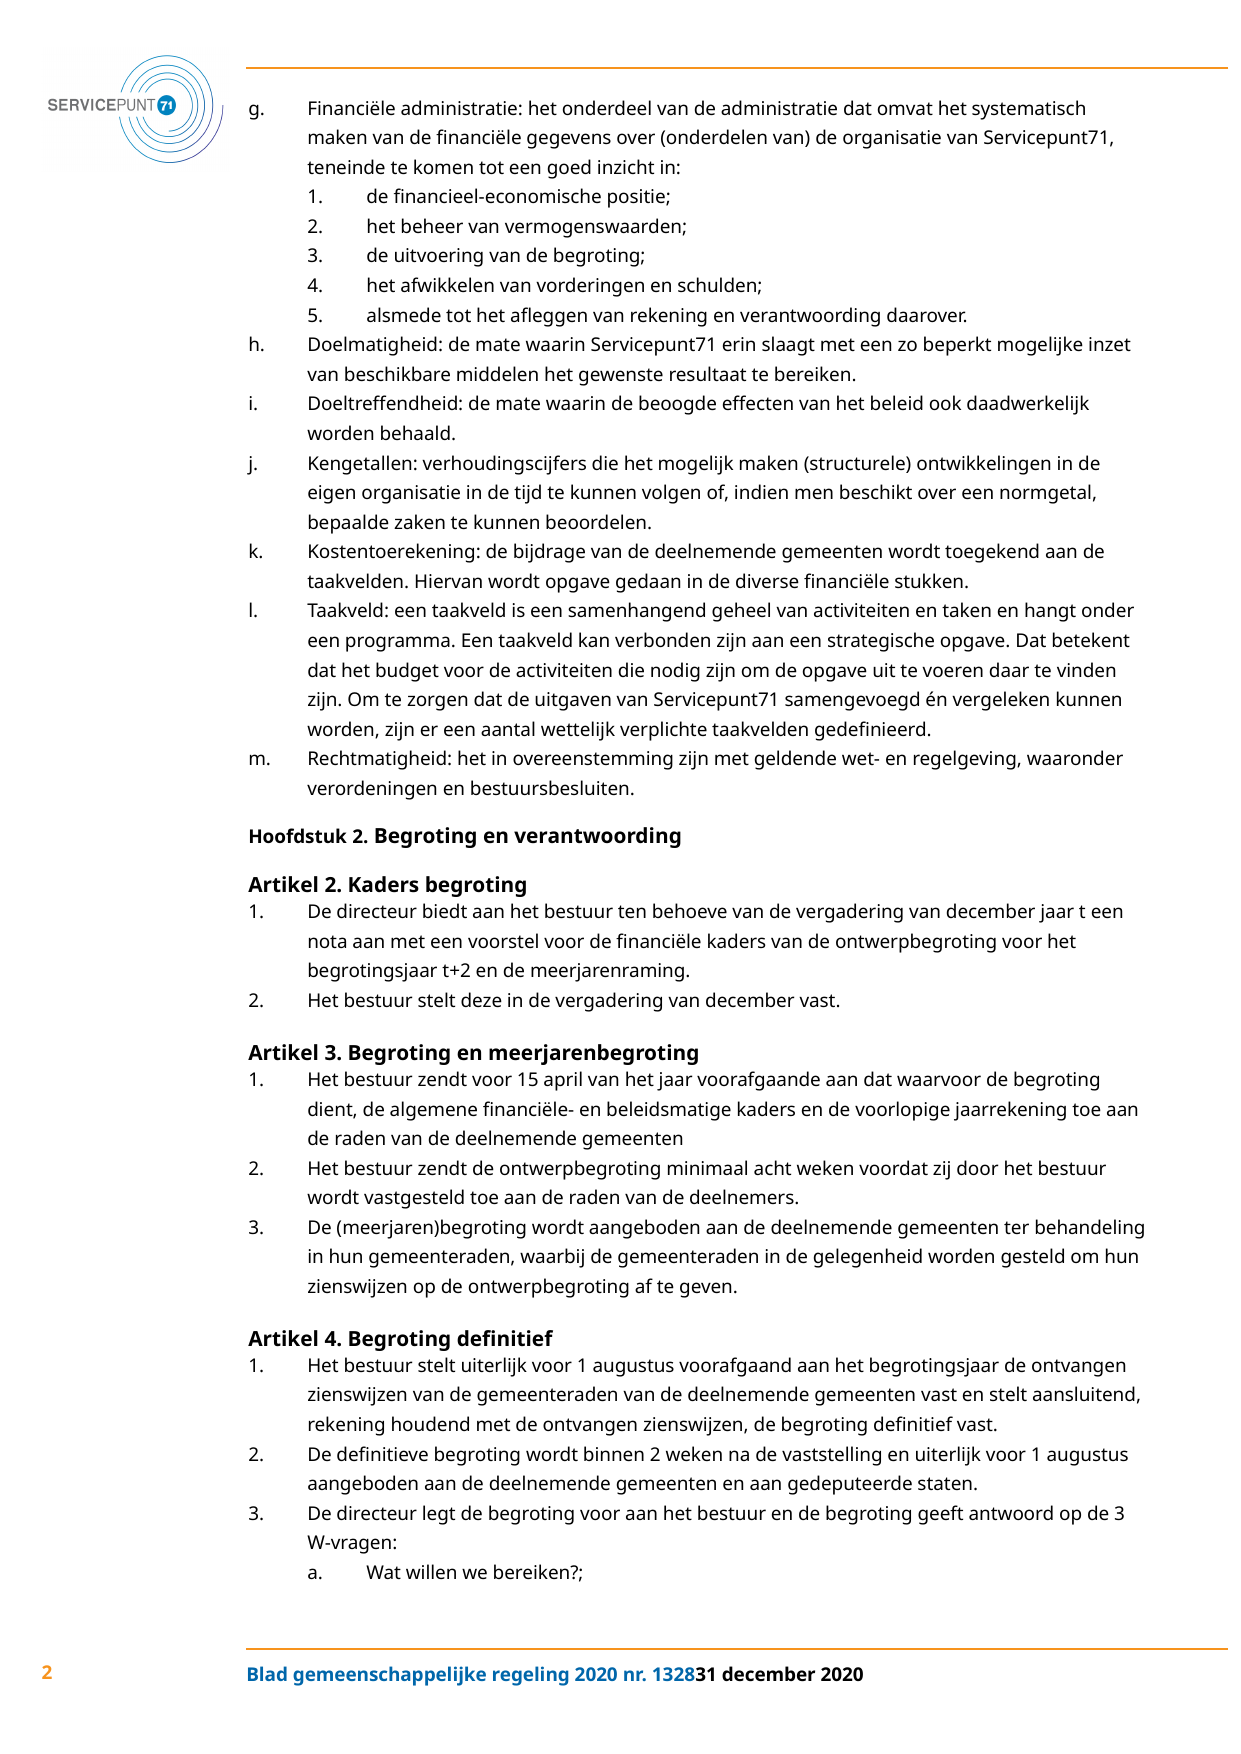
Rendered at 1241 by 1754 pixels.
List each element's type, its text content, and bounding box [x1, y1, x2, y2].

list De directeur legt de begroting voor aan het bestuur en de begroting geeft antwoord op de 3 W-vragen: [248, 1500, 1152, 1555]
picture [41, 47, 231, 172]
list Taakveld: een taakveld is een samenhangend geheel van activiteiten en taken en hangt onder een programma. Een taakveld kan verbonden zijn aan een strategische opgave. Dat betekent dat het budget voor de activiteiten die nodig zijn om de opgave uit te voeren daar te vinden zijn. Om te zorgen dat de uitgaven van Servicepunt71 samengevoegd én vergeleken kunnen worden, zijn er een aantal wettelijk verplichte taakvelden gedefinieerd. [248, 598, 1152, 742]
list Doelmatigheid: de mate waarin Servicepunt71 erin slaagt met een zo beperkt mogelijke inzet van beschikbare middelen het gewenste resultaat te bereiken. [248, 331, 1152, 387]
list Het bestuur zendt de ontwerpbegroting minimaal acht weken voordat zij door het bestuur wordt vastgesteld toe aan de raden van de deelnemers. [248, 1155, 1152, 1210]
list Het bestuur stelt deze in de vergadering van december vast. [248, 987, 1152, 1013]
list het afwikkelen van vorderingen en schulden; [307, 272, 1152, 298]
list Financiële administratie: het onderdeel van de administratie dat omvat het systematisch maken van de financiële gegevens over (onderdelen van) de organisatie van Servicepunt71, teneinde te komen tot een goed inzicht in: [248, 95, 1152, 180]
text Hoofdstuk 2. Begroting en verantwoording [248, 821, 1152, 849]
list De definitieve begroting wordt binnen 2 weken na de vaststelling en uiterlijk voor 1 augustus aangeboden aan de deelnemende gemeenten en aan gedeputeerde staten. [248, 1441, 1152, 1496]
text Artikel 4. Begroting definitief [248, 1324, 1152, 1352]
list de uitvoering van de begroting; [307, 243, 1152, 268]
list het beheer van vermogenswaarden; [307, 213, 1152, 239]
text Artikel 3. Begroting en meerjarenbegroting [248, 1038, 1152, 1066]
list Het bestuur zendt voor 15 april van het jaar voorafgaande aan dat waarvoor de begroting dient, de algemene financiële- en beleidsmatige kaders en de voorlopige jaarrekening toe aan de raden van de deelnemende gemeenten [248, 1066, 1152, 1151]
list de financieel-economische positie; [307, 183, 1152, 209]
text Artikel 2. Kaders begroting [248, 870, 1152, 898]
list Doeltreffendheid: de mate waarin de beoogde effecten van het beleid ook daadwerkelijk worden behaald. [248, 391, 1152, 446]
list De (meerjaren)begroting wordt aangeboden aan de deelnemende gemeenten ter behandeling in hun gemeenteraden, waarbij de gemeenteraden in de gelegenheid worden gesteld om hun zienswijzen op de ontwerpbegroting af te geven. [248, 1214, 1152, 1299]
list Rechtmatigheid: het in overeenstemming zijn met geldende wet- en regelgeving, waaronder verordeningen en bestuursbesluiten. [248, 746, 1152, 801]
list Wat willen we bereiken?; [307, 1559, 1152, 1585]
list Het bestuur stelt uiterlijk voor 1 augustus voorafgaand aan het begrotingsjaar de ontvangen zienswijzen van de gemeenteraden van de deelnemende gemeenten vast en stelt aansluitend, rekening houdend met de ontvangen zienswijzen, de begroting definitief vast. [248, 1352, 1152, 1437]
list Kengetallen: verhoudingscijfers die het mogelijk maken (structurele) ontwikkelingen in de eigen organisatie in de tijd te kunnen volgen of, indien men beschikt over een normgetal, bepaalde zaken te kunnen beoordelen. [248, 450, 1152, 535]
list De directeur biedt aan het bestuur ten behoeve van de vergadering van december jaar t een nota aan met een voorstel voor de financiële kaders van de ontwerpbegroting voor het begrotingsjaar t+2 en de meerjarenraming. [248, 898, 1152, 983]
list Kostentoerekening: de bijdrage van de deelnemende gemeenten wordt toegekend aan de taakvelden. Hiervan wordt opgave gedaan in de diverse financiële stukken. [248, 538, 1152, 594]
list alsmede tot het afleggen van rekening en verantwoording daarover. [307, 302, 1152, 328]
